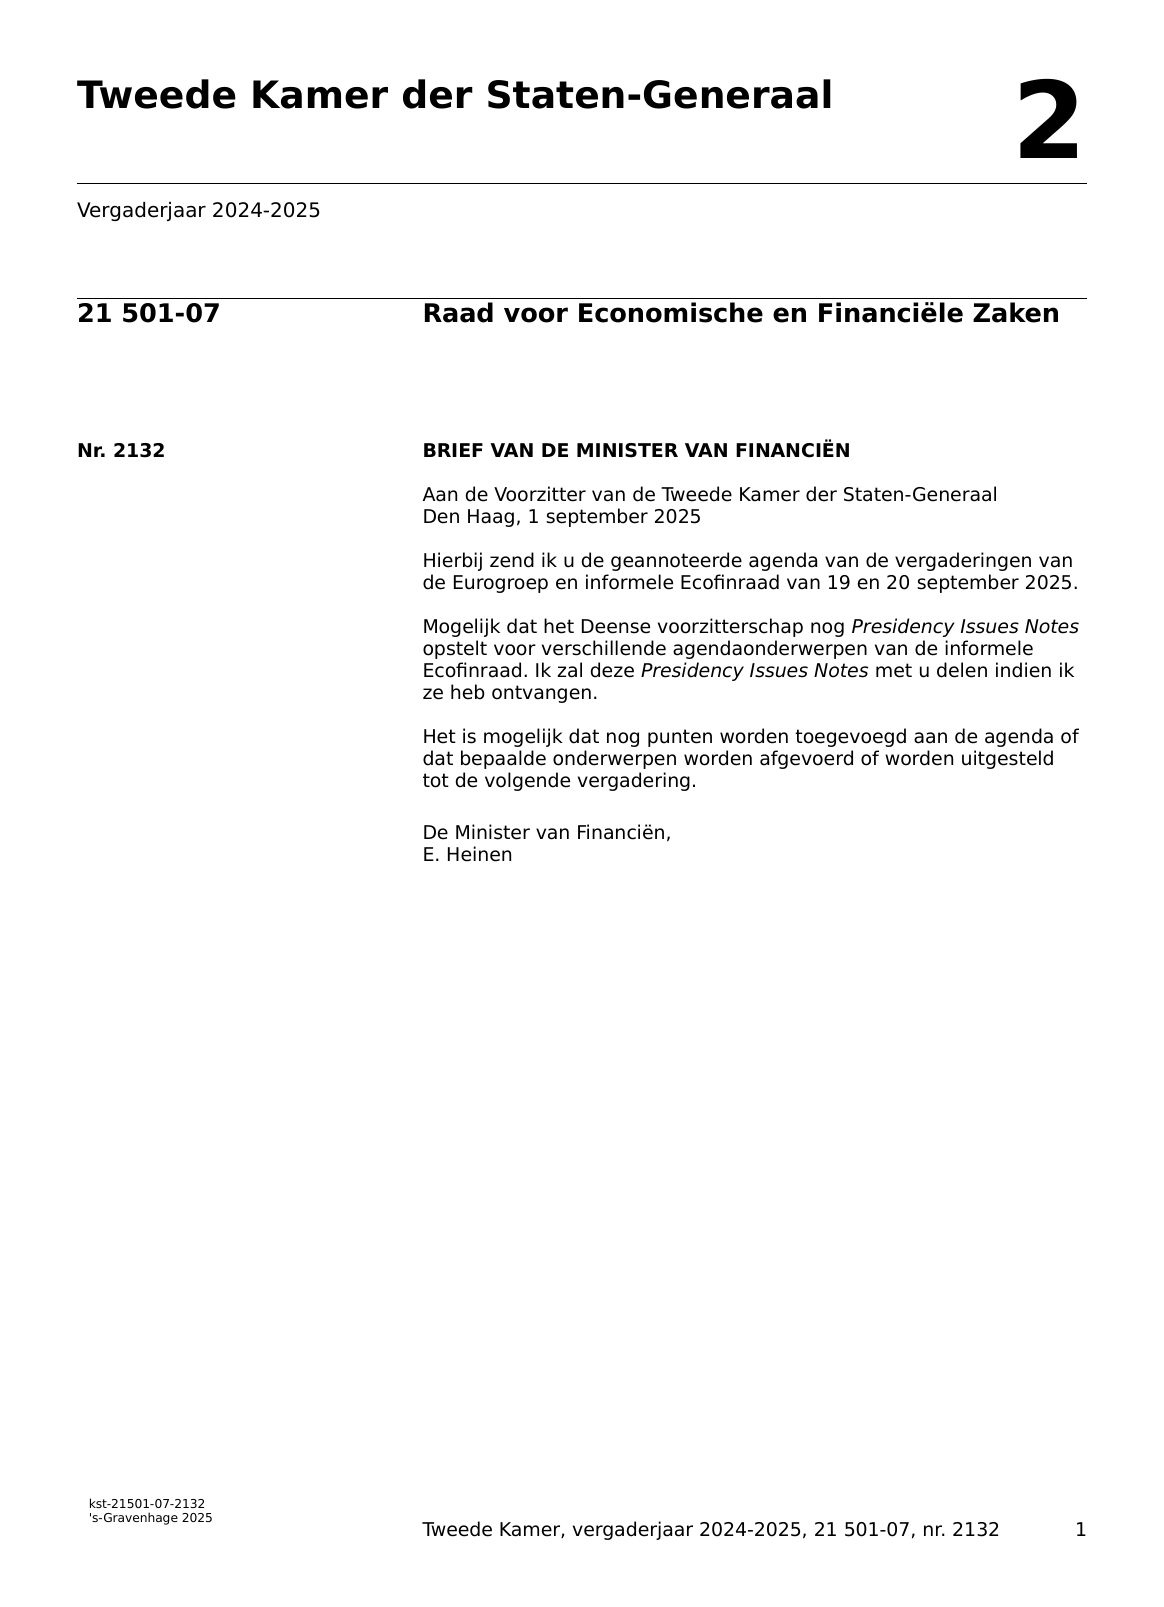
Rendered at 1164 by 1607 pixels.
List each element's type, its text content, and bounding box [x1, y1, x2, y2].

text Het is mogelijk dat nog punten worden toegevoegd aan de agenda of dat bepaalde onderwerpen worden afgevoerd of worden uitgesteld tot de volgende vergadering. [422, 726, 1087, 792]
text 's-Gravenhage 2025 [88, 1511, 323, 1525]
table_header Tweede Kamer der Staten-Generaal [77, 59, 886, 183]
text Den Haag, 1 september 2025 [422, 506, 1087, 528]
text kst-21501-07-2132 [88, 1497, 323, 1511]
table_cell Vergaderjaar 2024-2025 [77, 184, 1087, 298]
text De Minister van Financiën, E. Heinen [422, 822, 1087, 866]
subtitle Nr. 2132 BRIEF VAN DE MINISTER VAN FINANCIËN [77, 440, 1087, 462]
text Hierbij zend ik u de geannoteerde agenda van de vergaderingen van de Eurogroep en informele Ecofinraad van 19 en 20 september 2025. [422, 550, 1087, 594]
text Mogelijk dat het Deense voorzitterschap nog Presidency Issues Notes opstelt voor verschillende agendaonderwerpen van de informele Ecofinraad. Ik zal deze Presidency Issues Notes met u delen indien ik ze heb ontvangen. [422, 616, 1087, 704]
subtitle 21 501-07 Raad voor Economische en Financiële Zaken [77, 299, 1087, 329]
table_header 2 [886, 59, 1087, 183]
text Aan de Voorzitter van de Tweede Kamer der Staten-Generaal [422, 484, 1087, 506]
